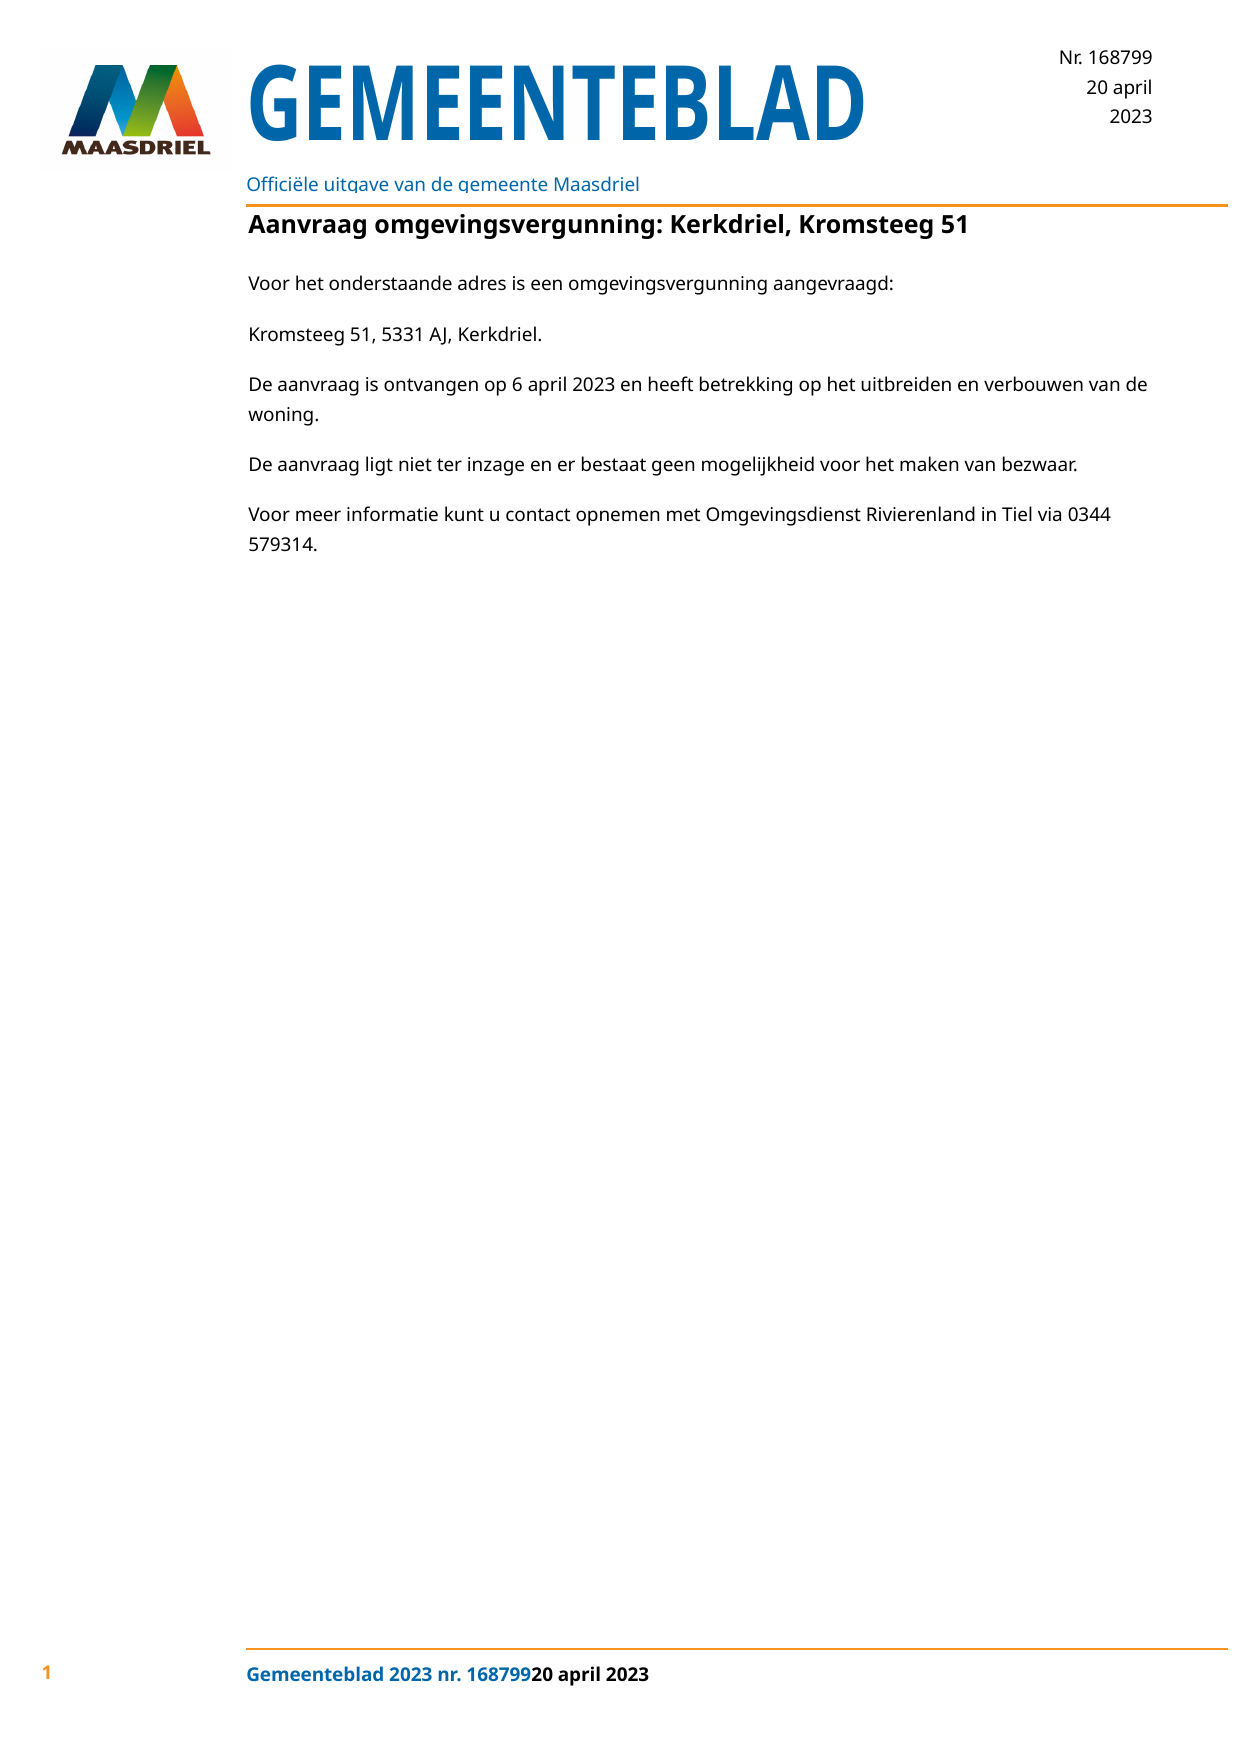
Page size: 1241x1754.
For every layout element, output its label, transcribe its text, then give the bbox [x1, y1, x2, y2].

text Kromsteeg 51, 5331 AJ, Kerkdriel. [248, 321, 1152, 346]
text De aanvraag ligt niet ter inzage en er bestaat geen mogelijkheid voor het maken van bezwaar. [248, 451, 1152, 477]
text Voor meer informatie kunt u contact opnemen met Omgevingsdienst Rivierenland in Tiel via 0344 579314. [248, 502, 1152, 557]
picture [41, 47, 231, 172]
text Aanvraag omgevingsvergunning: Kerkdriel, Kromsteeg 51 [248, 207, 1152, 241]
text Voor het onderstaande adres is een omgevingsvergunning aangevraagd: [248, 270, 1152, 296]
text De aanvraag is ontvangen op 6 april 2023 en heeft betrekking op het uitbreiden en verbouwen van de woning. [248, 371, 1152, 426]
